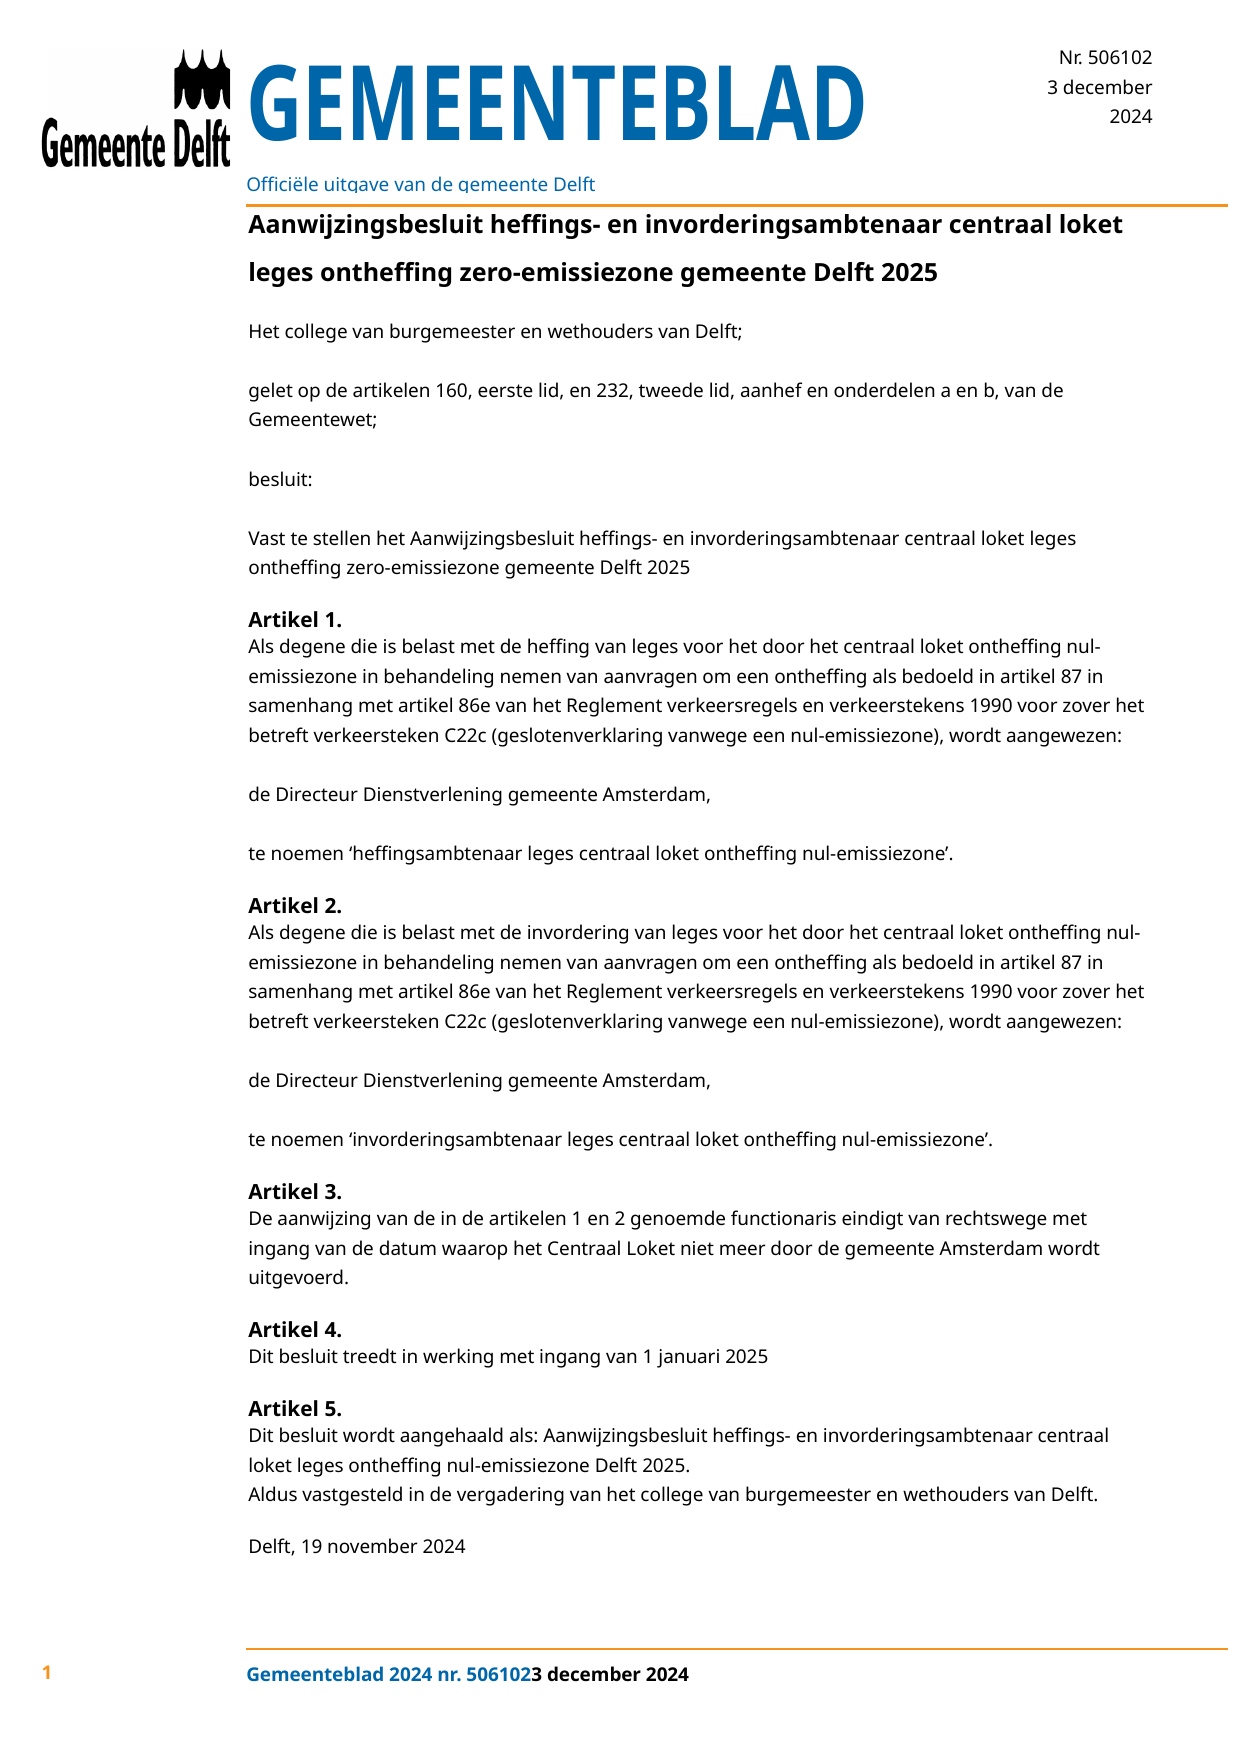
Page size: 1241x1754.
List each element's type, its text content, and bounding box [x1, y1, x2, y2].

text Artikel 1. [248, 605, 1152, 633]
text Vast te stellen het Aanwijzingsbesluit heffings- en invorderingsambtenaar centraal loket leges ontheffing zero-emissiezone gemeente Delft 2025 [248, 525, 1152, 580]
text Artikel 4. [248, 1315, 1152, 1343]
text te noemen ‘invorderingsambtenaar leges centraal loket ontheffing nul-emissiezone’. [248, 1126, 1152, 1152]
text de Directeur Dienstverlening gemeente Amsterdam, [248, 781, 1152, 807]
text Delft, 19 november 2024 [248, 1533, 1152, 1558]
text gelet op de artikelen 160, eerste lid, en 232, tweede lid, aanhef en onderdelen a en b, van de Gemeentewet; [248, 377, 1152, 432]
text Dit besluit wordt aangehaald als: Aanwijzingsbesluit heffings- en invorderingsambtenaar centraal loket leges ontheffing nul-emissiezone Delft 2025. [248, 1422, 1152, 1477]
text De aanwijzing van de in de artikelen 1 en 2 genoemde functionaris eindigt van rechtswege met ingang van de datum waarop het Centraal Loket niet meer door de gemeente Amsterdam wordt uitgevoerd. [248, 1205, 1152, 1290]
text Aanwijzingsbesluit heffings- en invorderingsambtenaar centraal loket leges ontheffing zero-emissiezone gemeente Delft 2025 [248, 207, 1152, 288]
text Als degene die is belast met de invordering van leges voor het door het centraal loket ontheffing nul-emissiezone in behandeling nemen van aanvragen om een ontheffing als bedoeld in artikel 87 in samenhang met artikel 86e van het Reglement verkeersregels en verkeerstekens 1990 voor zover het betreft verkeersteken C22c (geslotenverklaring vanwege een nul-emissiezone), wordt aangewezen: [248, 919, 1152, 1034]
text Dit besluit treedt in werking met ingang van 1 januari 2025 [248, 1343, 1152, 1369]
text te noemen ‘heffingsambtenaar leges centraal loket ontheffing nul-emissiezone’. [248, 841, 1152, 866]
text Artikel 3. [248, 1177, 1152, 1205]
text Aldus vastgesteld in de vergadering van het college van burgemeester en wethouders van Delft. [248, 1481, 1152, 1507]
text besluit: [248, 466, 1152, 492]
text Artikel 2. [248, 891, 1152, 919]
text Het college van burgemeester en wethouders van Delft; [248, 318, 1152, 344]
text Als degene die is belast met de heffing van leges voor het door het centraal loket ontheffing nul-emissiezone in behandeling nemen van aanvragen om een ontheffing als bedoeld in artikel 87 in samenhang met artikel 86e van het Reglement verkeersregels en verkeerstekens 1990 voor zover het betreft verkeersteken C22c (geslotenverklaring vanwege een nul-emissiezone), wordt aangewezen: [248, 633, 1152, 748]
text Artikel 5. [248, 1394, 1152, 1422]
text de Directeur Dienstverlening gemeente Amsterdam, [248, 1067, 1152, 1093]
picture [41, 47, 231, 172]
